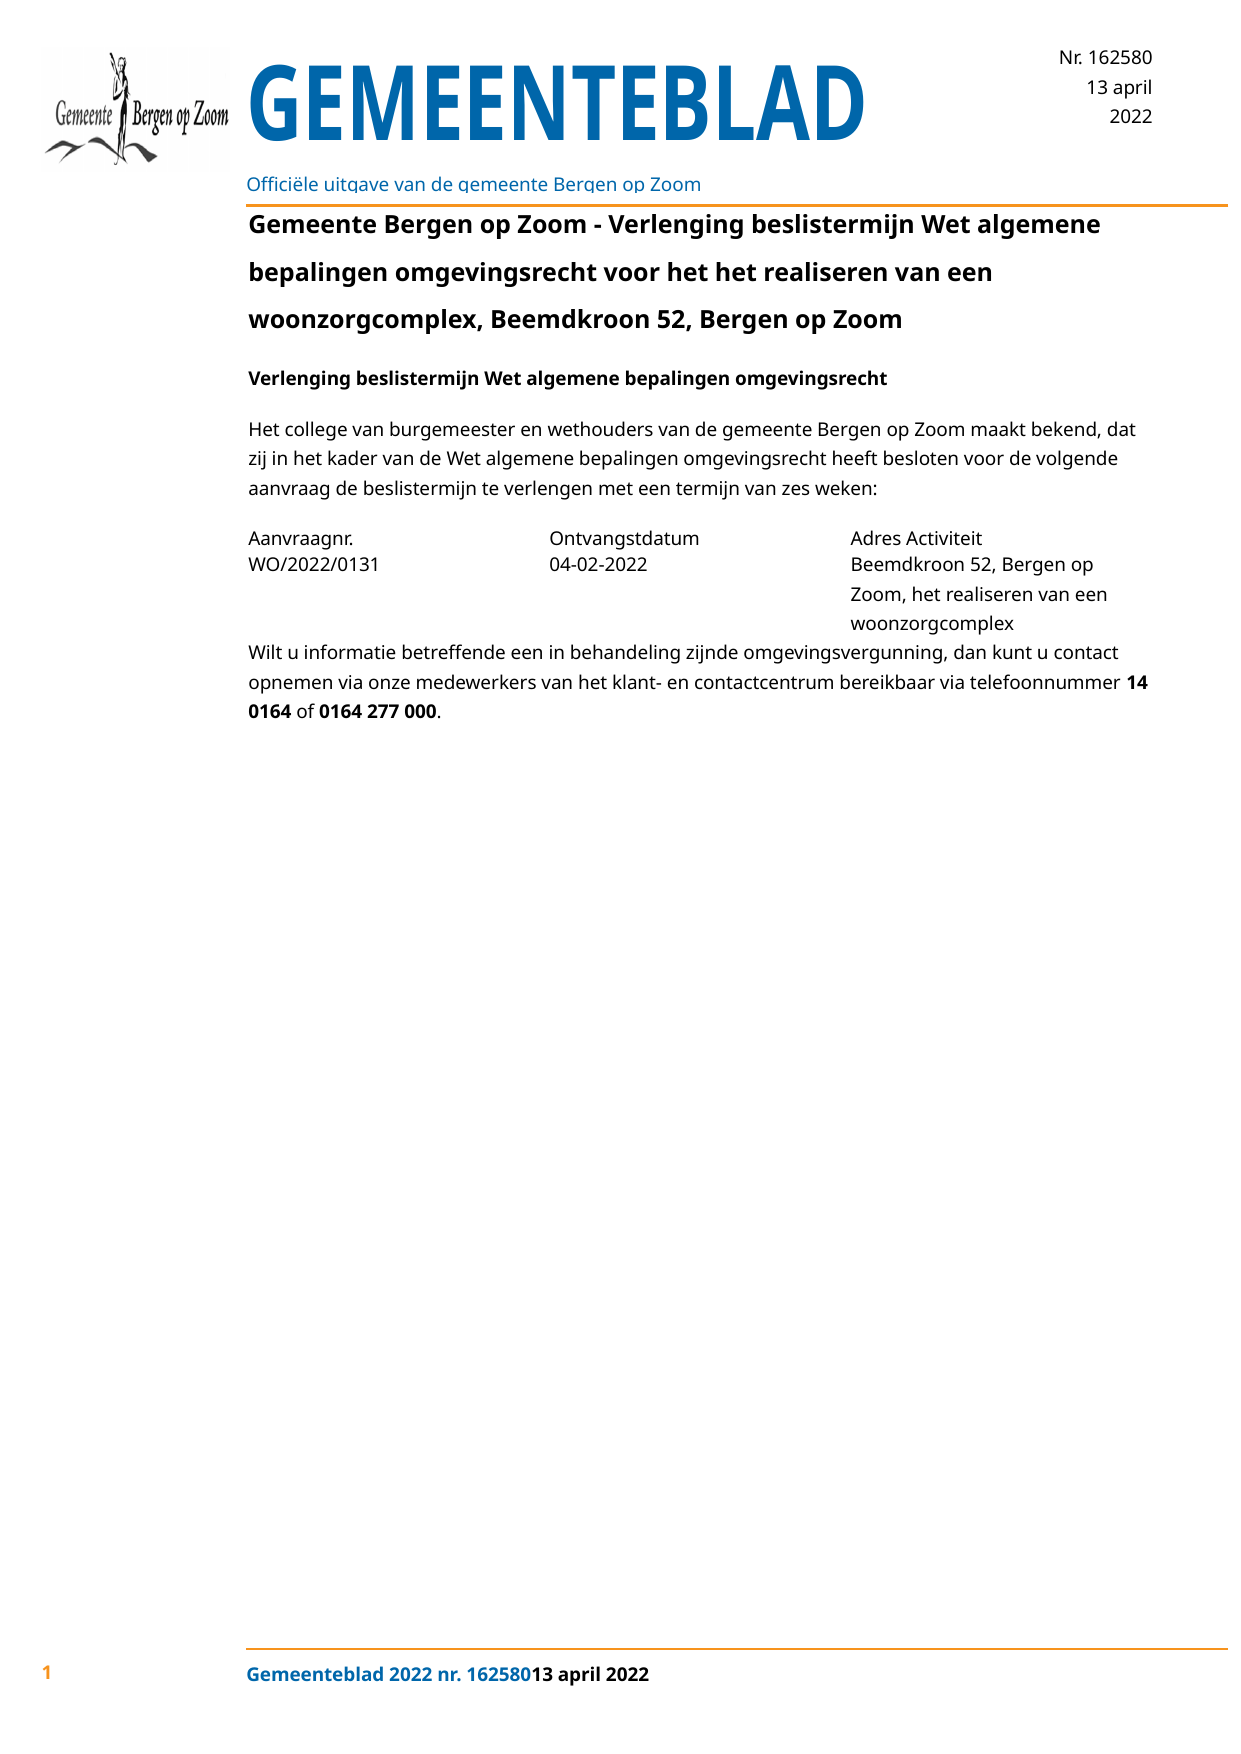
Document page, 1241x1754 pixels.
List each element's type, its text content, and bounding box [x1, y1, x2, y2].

table_header Adres Activiteit [850, 526, 1152, 551]
text Verlenging beslistermijn Wet algemene bepalingen omgevingsrecht [248, 366, 1152, 391]
table_header Ontvangstdatum [549, 526, 850, 551]
table_cell WO/2022/0131 [248, 551, 549, 636]
table_header Aanvraagnr. [248, 526, 549, 551]
text Het college van burgemeester en wethouders van de gemeente Bergen op Zoom maakt bekend, dat zij in het kader van de Wet algemene bepalingen omgevingsrecht heeft besloten voor de volgende aanvraag de beslistermijn te verlengen met een termijn van zes weken: [248, 416, 1152, 501]
text Gemeente Bergen op Zoom - Verlenging beslistermijn Wet algemene bepalingen omgevingsrecht voor het het realiseren van een woonzorgcomplex, Beemdkroon 52, Bergen op Zoom [248, 207, 1152, 336]
table_cell Beemdkroon 52, Bergen op Zoom, het realiseren van een woonzorgcomplex [850, 551, 1152, 636]
text Wilt u informatie betreffende een in behandeling zijnde omgevingsvergunning, dan kunt u contact opnemen via onze medewerkers van het klant- en contactcentrum bereikbaar via telefoonnummer 14 0164 of 0164 277 000. [248, 639, 1152, 724]
table_cell 04-02-2022 [549, 551, 850, 636]
picture [41, 47, 231, 172]
